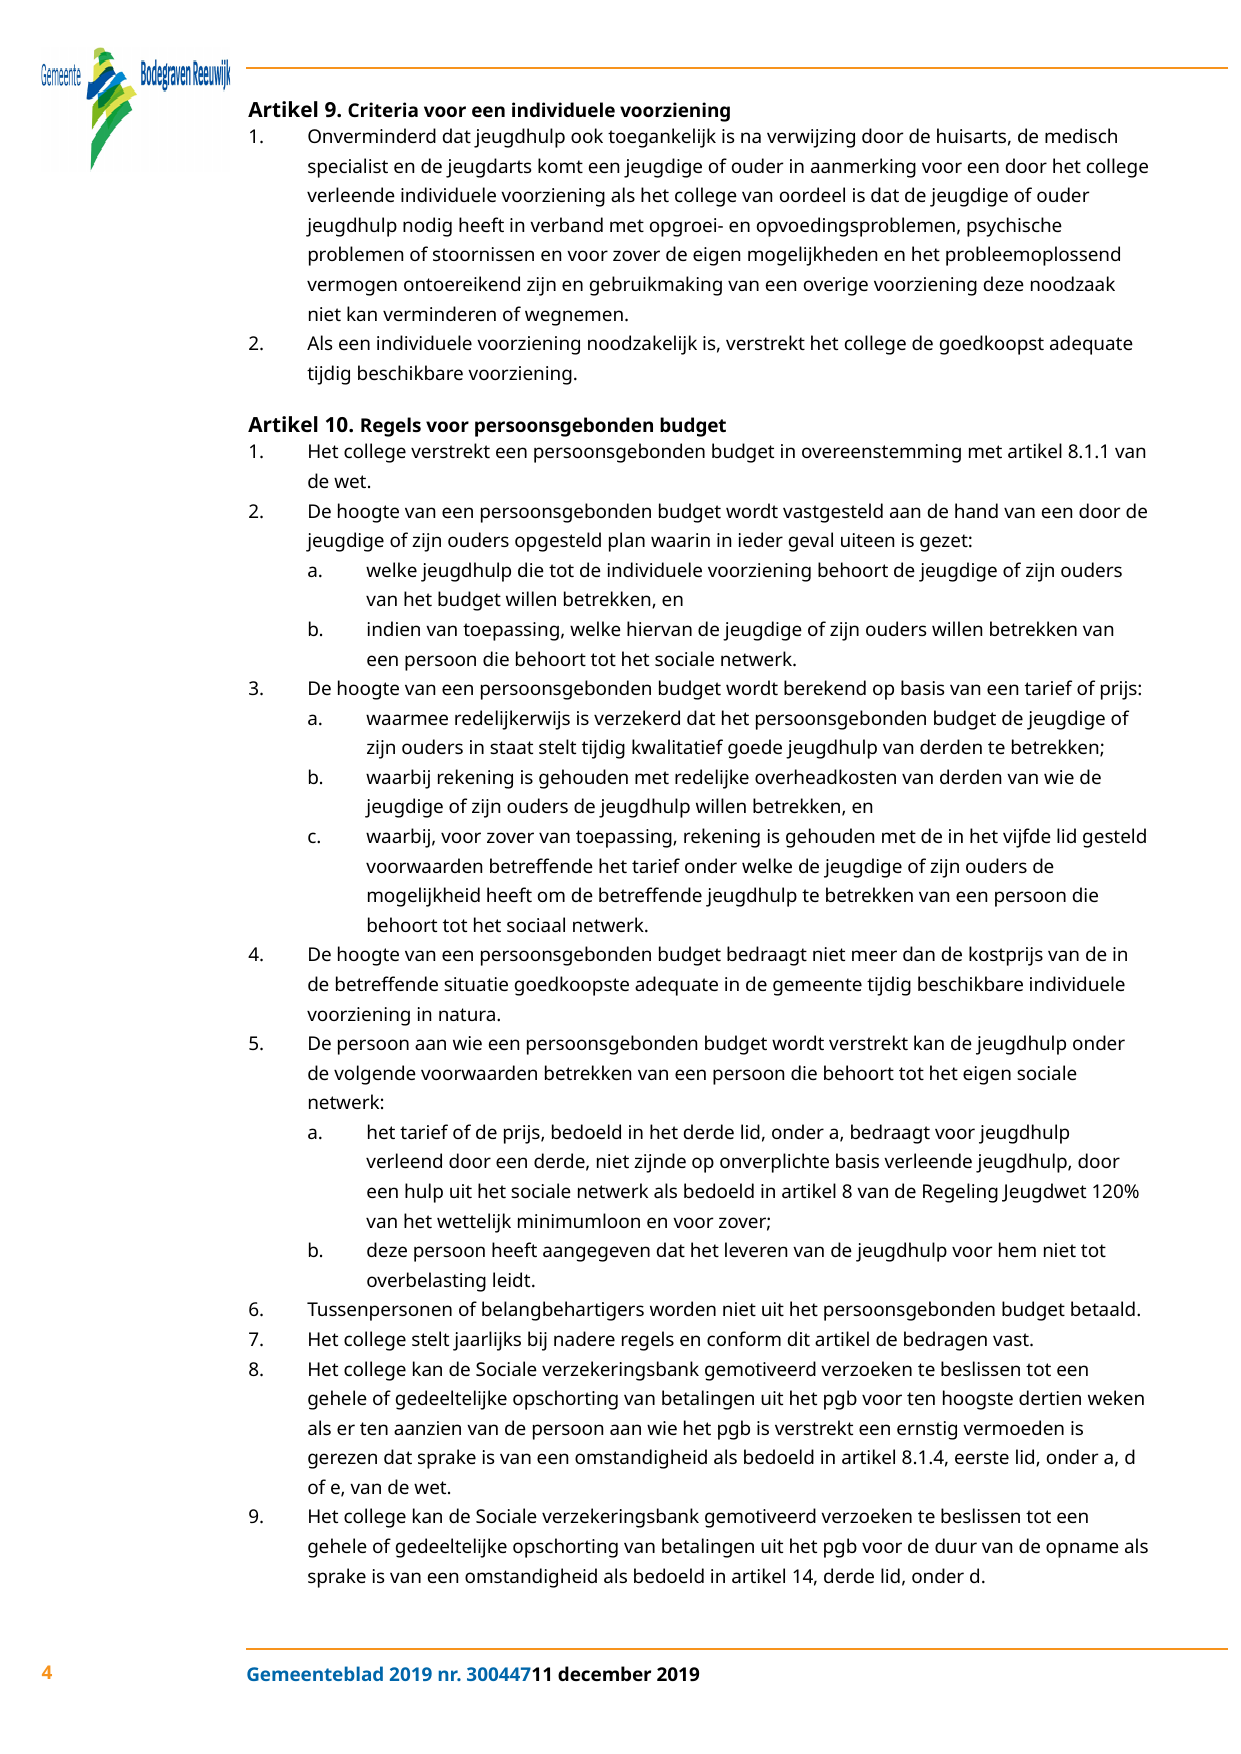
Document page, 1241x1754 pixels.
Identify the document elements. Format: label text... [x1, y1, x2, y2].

list welke jeugdhulp die tot de individuele voorziening behoort de jeugdige of zijn ouders van het budget willen betrekken, en [307, 557, 1152, 612]
list De hoogte van een persoonsgebonden budget wordt vastgesteld aan de hand van een door de jeugdige of zijn ouders opgesteld plan waarin in ieder geval uiteen is gezet: [248, 498, 1152, 553]
picture [41, 47, 231, 172]
list Het college kan de Sociale verzekeringsbank gemotiveerd verzoeken te beslissen tot een gehele of gedeeltelijke opschorting van betalingen uit het pgb voor ten hoogste dertien weken als er ten aanzien van de persoon aan wie het pgb is verstrekt een ernstig vermoeden is gerezen dat sprake is van een omstandigheid als bedoeld in artikel 8.1.4, eerste lid, onder a, d of e, van de wet. [248, 1356, 1152, 1500]
list De persoon aan wie een persoonsgebonden budget wordt verstrekt kan de jeugdhulp onder de volgende voorwaarden betrekken van een persoon die behoort tot het eigen sociale netwerk: [248, 1030, 1152, 1115]
list Het college stelt jaarlijks bij nadere regels en conform dit artikel de bedragen vast. [248, 1326, 1152, 1352]
text Artikel 10. Regels voor persoonsgebonden budget [248, 410, 1152, 439]
list De hoogte van een persoonsgebonden budget wordt berekend op basis van een tarief of prijs: [248, 675, 1152, 701]
list het tarief of de prijs, bedoeld in het derde lid, onder a, bedraagt voor jeugdhulp verleend door een derde, niet zijnde op onverplichte basis verleende jeugdhulp, door een hulp uit het sociale netwerk als bedoeld in artikel 8 van de Regeling Jeugdwet 120% van het wettelijk minimumloon en voor zover; [307, 1119, 1152, 1234]
list Onverminderd dat jeugdhulp ook toegankelijk is na verwijzing door de huisarts, de medisch specialist en de jeugdarts komt een jeugdige of ouder in aanmerking voor een door het college verleende individuele voorziening als het college van oordeel is dat de jeugdige of ouder jeugdhulp nodig heeft in verband met opgroei- en opvoedingsproblemen, psychische problemen of stoornissen en voor zover de eigen mogelijkheden en het probleemoplossend vermogen ontoereikend zijn en gebruikmaking van een overige voorziening deze noodzaak niet kan verminderen of wegnemen. [248, 123, 1152, 326]
list deze persoon heeft aangegeven dat het leveren van de jeugdhulp voor hem niet tot overbelasting leidt. [307, 1237, 1152, 1293]
list waarbij, voor zover van toepassing, rekening is gehouden met de in het vijfde lid gesteld voorwaarden betreffende het tarief onder welke de jeugdige of zijn ouders de mogelijkheid heeft om de betreffende jeugdhulp te betrekken van een persoon die behoort tot het sociaal netwerk. [307, 823, 1152, 938]
list waarbij rekening is gehouden met redelijke overheadkosten van derden van wie de jeugdige of zijn ouders de jeugdhulp willen betrekken, en [307, 764, 1152, 819]
list Het college verstrekt een persoonsgebonden budget in overeenstemming met artikel 8.1.1 van de wet. [248, 439, 1152, 494]
text Artikel 9. Criteria voor een individuele voorziening [248, 95, 1152, 123]
list Het college kan de Sociale verzekeringsbank gemotiveerd verzoeken te beslissen tot een gehele of gedeeltelijke opschorting van betalingen uit het pgb voor de duur van de opname als sprake is van een omstandigheid als bedoeld in artikel 14, derde lid, onder d. [248, 1504, 1152, 1589]
list waarmee redelijkerwijs is verzekerd dat het persoonsgebonden budget de jeugdige of zijn ouders in staat stelt tijdig kwalitatief goede jeugdhulp van derden te betrekken; [307, 705, 1152, 760]
list Tussenpersonen of belangbehartigers worden niet uit het persoonsgebonden budget betaald. [248, 1297, 1152, 1322]
list Als een individuele voorziening noodzakelijk is, verstrekt het college de goedkoopst adequate tijdig beschikbare voorziening. [248, 330, 1152, 386]
list De hoogte van een persoonsgebonden budget bedraagt niet meer dan de kostprijs van de in de betreffende situatie goedkoopste adequate in de gemeente tijdig beschikbare individuele voorziening in natura. [248, 942, 1152, 1027]
list indien van toepassing, welke hiervan de jeugdige of zijn ouders willen betrekken van een persoon die behoort tot het sociale netwerk. [307, 616, 1152, 672]
